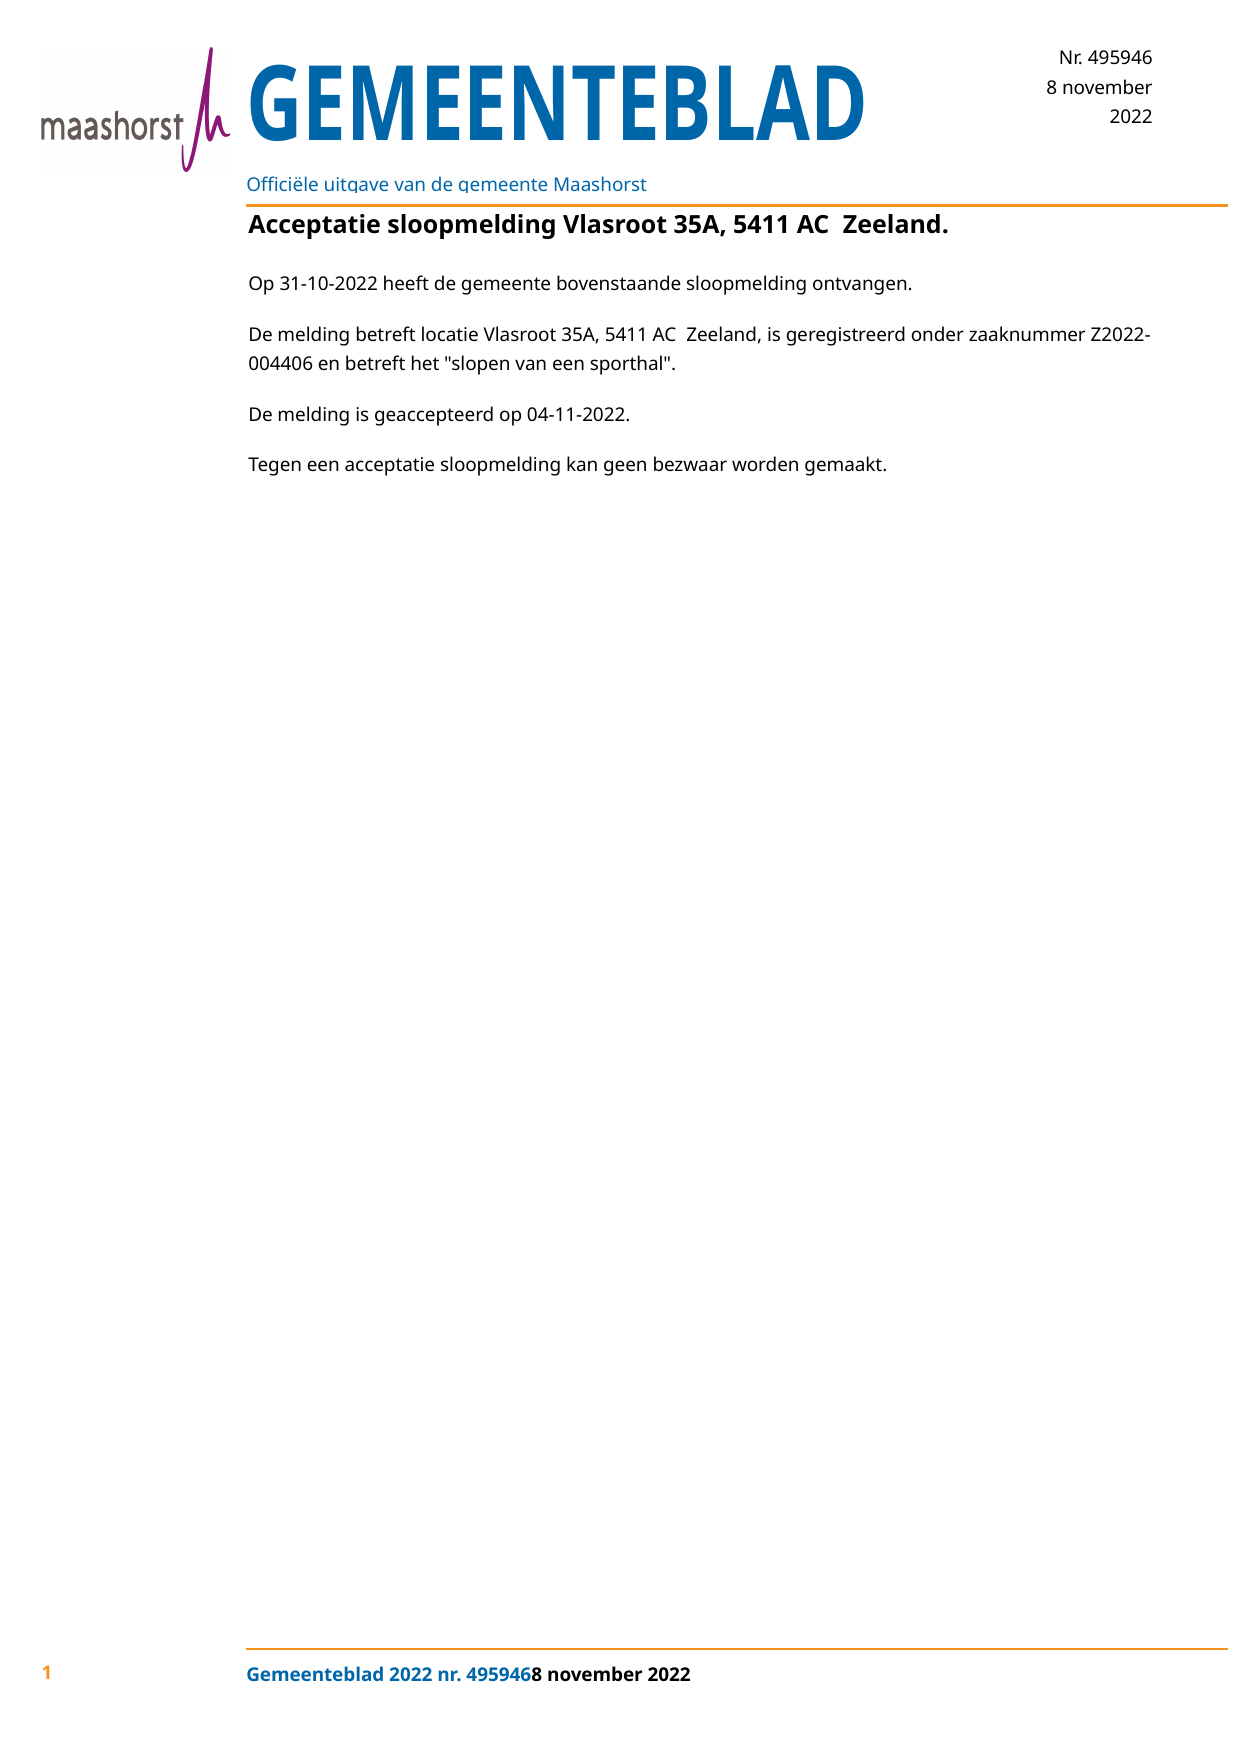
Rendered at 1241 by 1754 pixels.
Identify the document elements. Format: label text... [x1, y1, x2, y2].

text De melding is geaccepteerd op 04-11-2022. [248, 401, 1152, 426]
text Op 31-10-2022 heeft de gemeente bovenstaande sloopmelding ontvangen. [248, 270, 1152, 296]
text Acceptatie sloopmelding Vlasroot 35A, 5411 AC Zeeland. [248, 207, 1152, 241]
text Tegen een acceptatie sloopmelding kan geen bezwaar worden gemaakt. [248, 451, 1152, 477]
text De melding betreft locatie Vlasroot 35A, 5411 AC Zeeland, is geregistreerd onder zaaknummer Z2022-004406 en betreft het "slopen van een sporthal". [248, 321, 1152, 376]
picture [41, 47, 231, 172]
